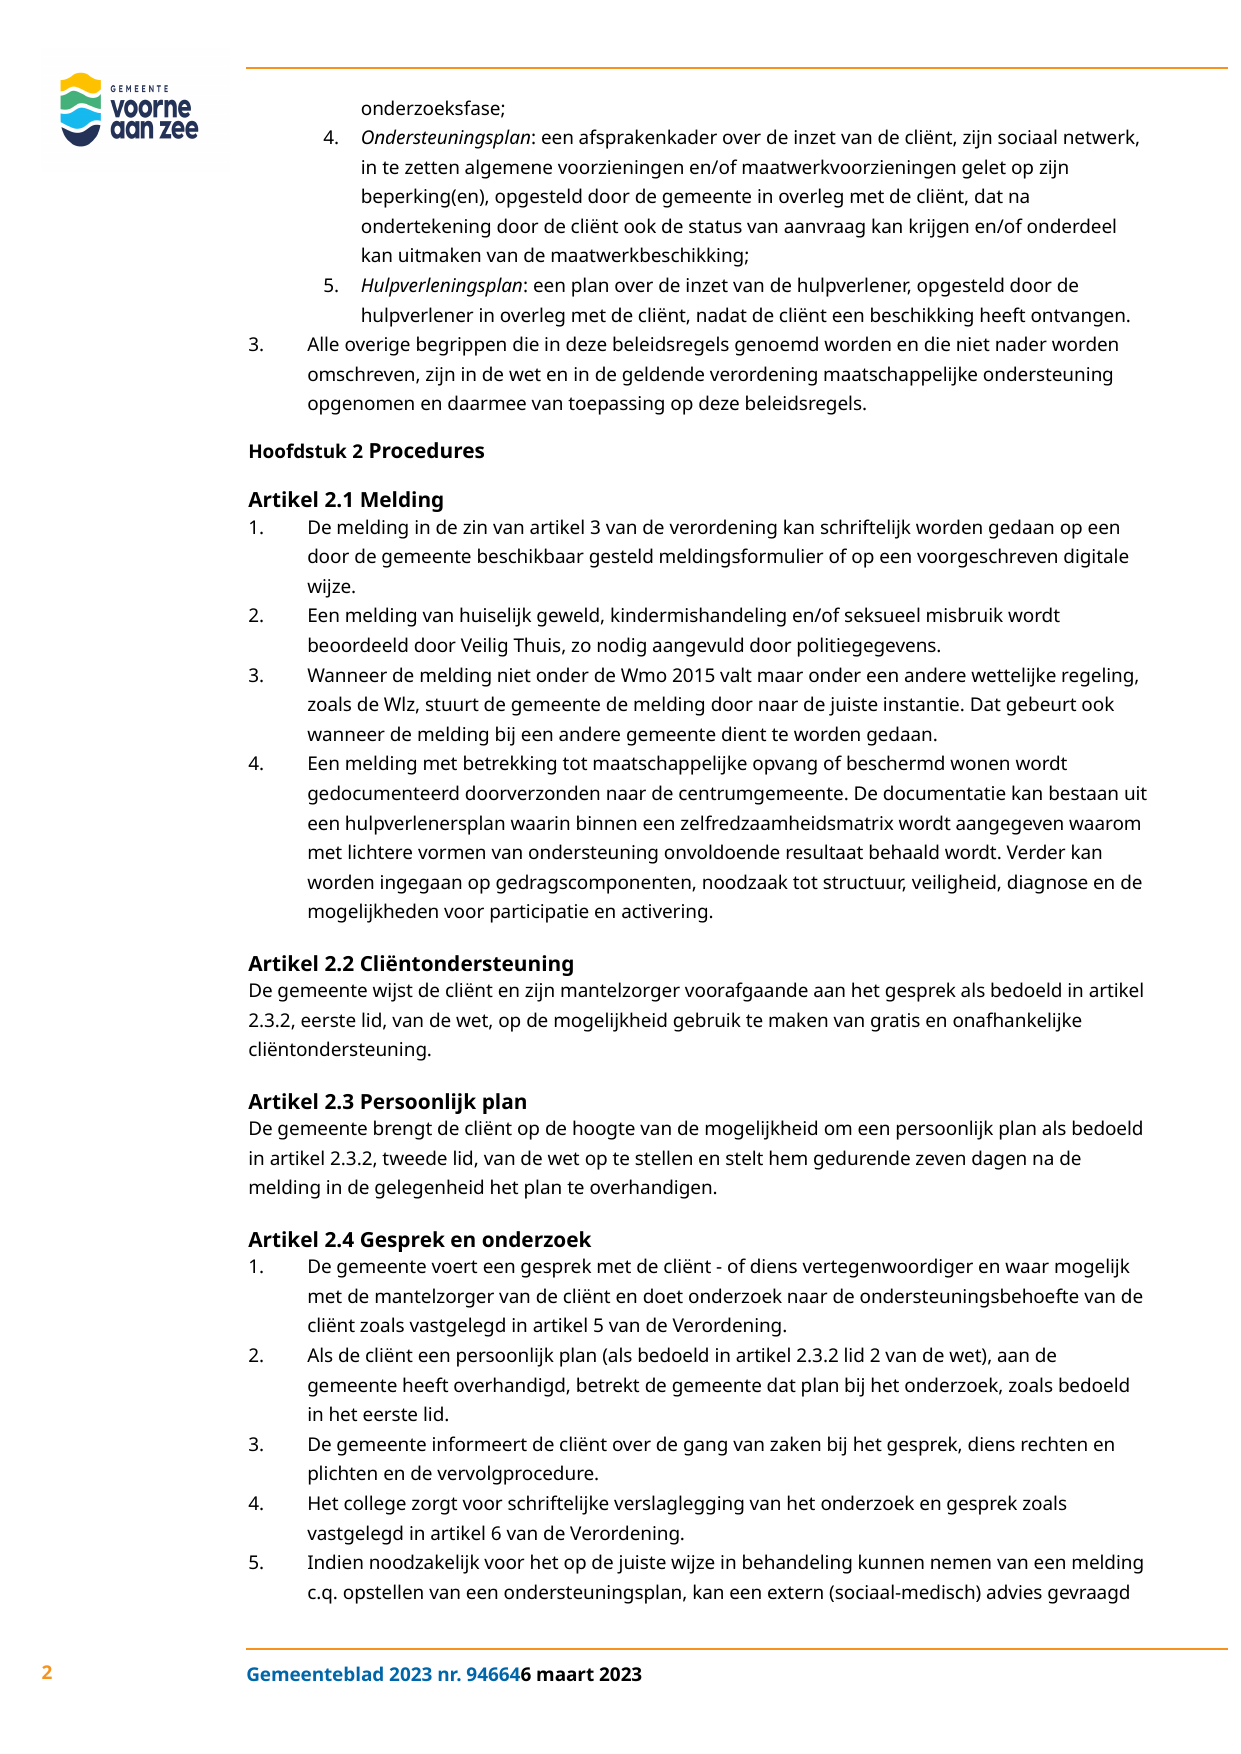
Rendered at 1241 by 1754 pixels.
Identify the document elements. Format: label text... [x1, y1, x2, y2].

list Het college zorgt voor schriftelijke verslaglegging van het onderzoek en gesprek zoals vastgelegd in artikel 6 van de Verordening. [248, 1490, 1152, 1545]
list Een melding van huiselijk geweld, kindermishandeling en/of seksueel misbruik wordt beoordeeld door Veilig Thuis, zo nodig aangevuld door politiegegevens. [248, 603, 1152, 658]
picture [41, 47, 231, 172]
text Artikel 2.4 Gesprek en onderzoek [248, 1225, 1152, 1253]
list De melding in de zin van artikel 3 van de verordening kan schriftelijk worden gedaan op een door de gemeente beschikbaar gesteld meldingsformulier of op een voorgeschreven digitale wijze. [248, 514, 1152, 599]
text Artikel 2.3 Persoonlijk plan [248, 1087, 1152, 1115]
text De gemeente wijst de cliënt en zijn mantelzorger voorafgaande aan het gesprek als bedoeld in artikel 2.3.2, eerste lid, van de wet, op de mogelijkheid gebruik te maken van gratis en onafhankelijke cliëntondersteuning. [248, 977, 1152, 1062]
list Een melding met betrekking tot maatschappelijke opvang of beschermd wonen wordt gedocumenteerd doorverzonden naar de centrumgemeente. De documentatie kan bestaan uit een hulpverlenersplan waarin binnen een zelfredzaamheidsmatrix wordt aangegeven waarom met lichtere vormen van ondersteuning onvoldoende resultaat behaald wordt. Verder kan worden ingegaan op gedragscomponenten, noodzaak tot structuur, veiligheid, diagnose en de mogelijkheden voor participatie en activering. [248, 751, 1152, 924]
list Als de cliënt een persoonlijk plan (als bedoeld in artikel 2.3.2 lid 2 van de wet), aan de gemeente heeft overhandigd, betrekt de gemeente dat plan bij het onderzoek, zoals bedoeld in het eerste lid. [248, 1342, 1152, 1427]
list Hulpverleningsplan: een plan over de inzet van de hulpverlener, opgesteld door de hulpverlener in overleg met de cliënt, nadat de cliënt een beschikking heeft ontvangen. [323, 272, 1152, 328]
list De gemeente voert een gesprek met de cliënt - of diens vertegenwoordiger en waar mogelijk met de mantelzorger van de cliënt en doet onderzoek naar de ondersteuningsbehoefte van de cliënt zoals vastgelegd in artikel 5 van de Verordening. [248, 1253, 1152, 1338]
text Hoofdstuk 2 Procedures [248, 436, 1152, 465]
list Wanneer de melding niet onder de Wmo 2015 valt maar onder een andere wettelijke regeling, zoals de Wlz, stuurt de gemeente de melding door naar de juiste instantie. Dat gebeurt ook wanneer de melding bij een andere gemeente dient te worden gedaan. [248, 662, 1152, 747]
list onderzoeksfase; [323, 95, 1152, 121]
text Artikel 2.1 Melding [248, 486, 1152, 514]
text Artikel 2.2 Cliëntondersteuning [248, 949, 1152, 977]
list De gemeente informeert de cliënt over de gang van zaken bij het gesprek, diens rechten en plichten en de vervolgprocedure. [248, 1431, 1152, 1486]
list Alle overige begrippen die in deze beleidsregels genoemd worden en die niet nader worden omschreven, zijn in de wet en in de geldende verordening maatschappelijke ondersteuning opgenomen en daarmee van toepassing op deze beleidsregels. [248, 331, 1152, 416]
list Indien noodzakelijk voor het op de juiste wijze in behandeling kunnen nemen van een melding c.q. opstellen van een ondersteuningsplan, kan een extern (sociaal-medisch) advies gevraagd [248, 1549, 1152, 1604]
list Ondersteuningsplan: een afsprakenkader over de inzet van de cliënt, zijn sociaal netwerk, in te zetten algemene voorzieningen en/of maatwerkvoorzieningen gelet op zijn beperking(en), opgesteld door de gemeente in overleg met de cliënt, dat na ondertekening door de cliënt ook de status van aanvraag kan krijgen en/of onderdeel kan uitmaken van de maatwerkbeschikking; [323, 124, 1152, 268]
text De gemeente brengt de cliënt op de hoogte van de mogelijkheid om een persoonlijk plan als bedoeld in artikel 2.3.2, tweede lid, van de wet op te stellen en stelt hem gedurende zeven dagen na de melding in de gelegenheid het plan te overhandigen. [248, 1115, 1152, 1200]
